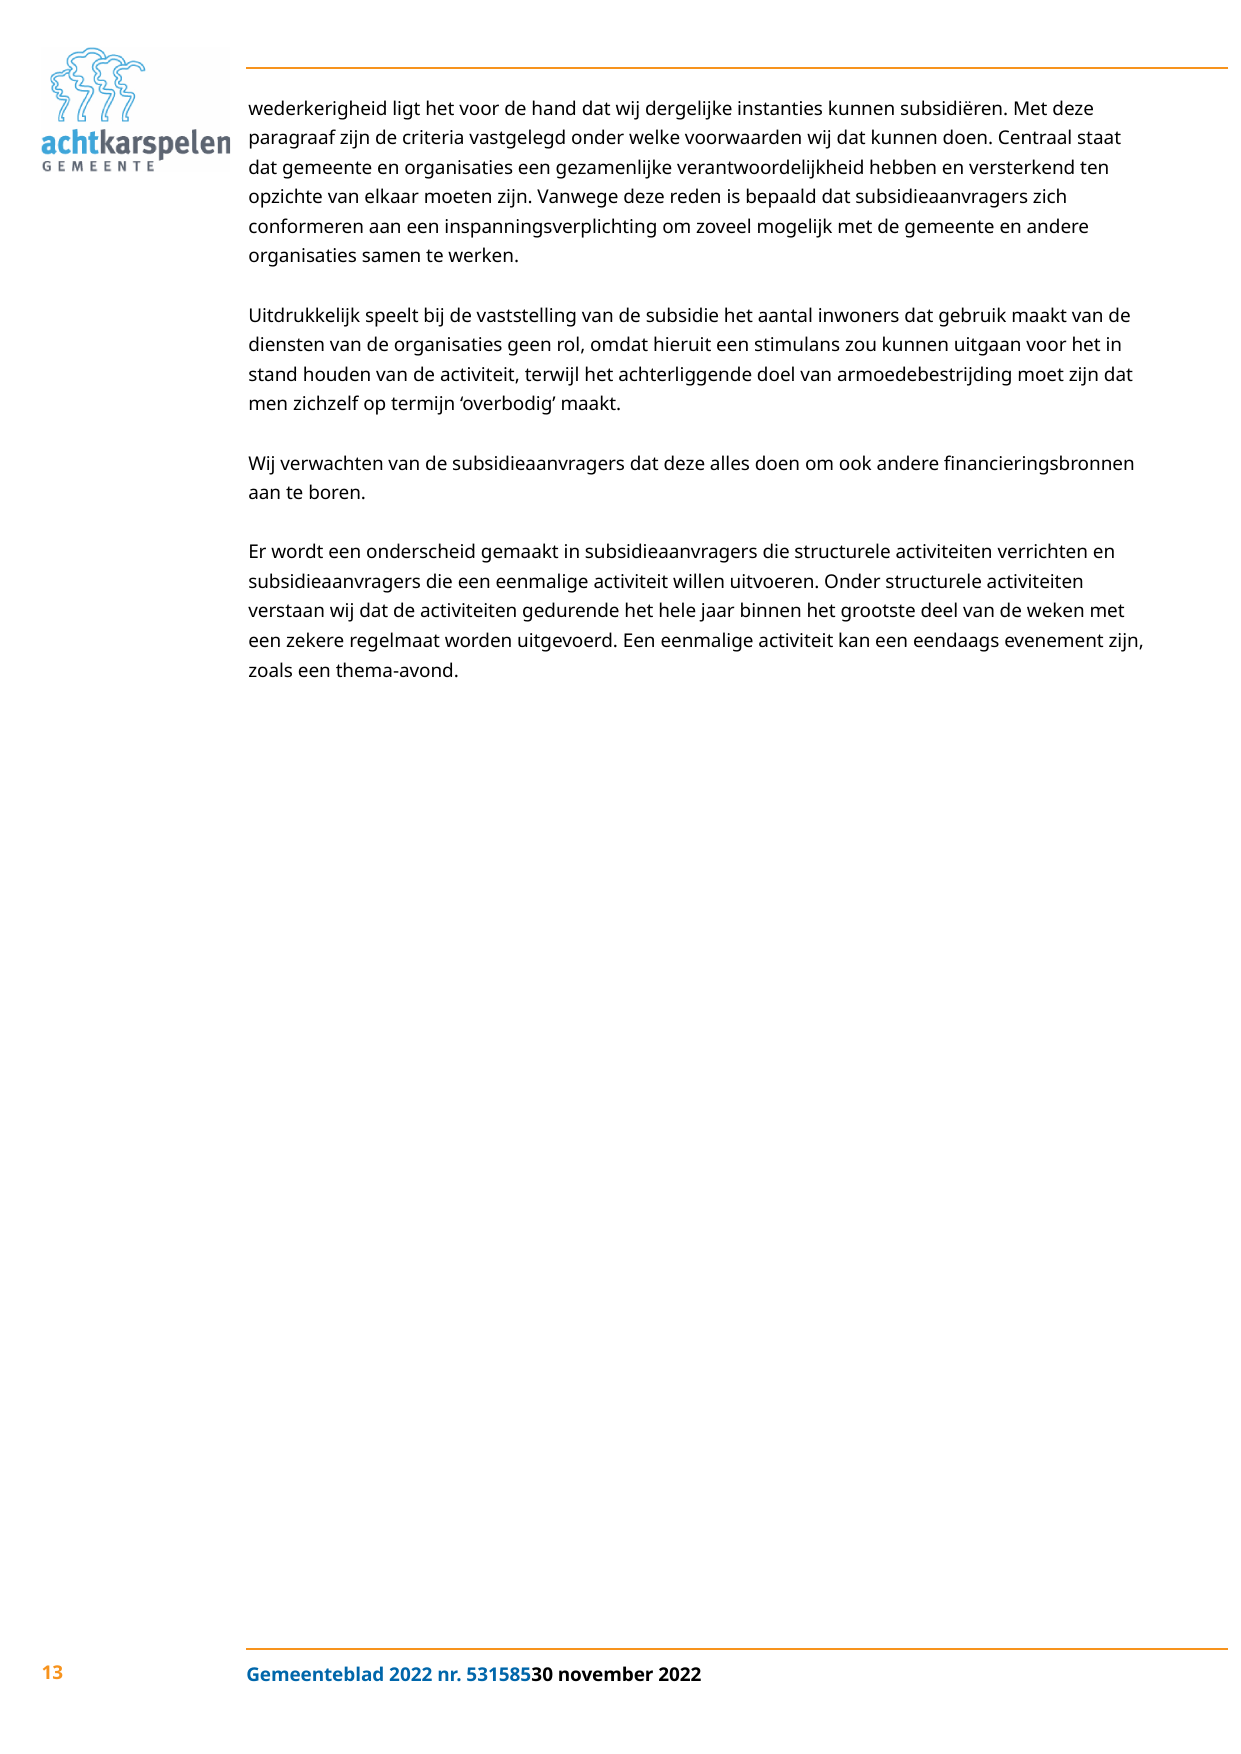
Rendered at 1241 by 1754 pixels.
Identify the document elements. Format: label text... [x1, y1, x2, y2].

text wederkerigheid ligt het voor de hand dat wij dergelijke instanties kunnen subsidiëren. Met deze paragraaf zijn de criteria vastgelegd onder welke voorwaarden wij dat kunnen doen. Centraal staat dat gemeente en organisaties een gezamenlijke verantwoordelijkheid hebben en versterkend ten opzichte van elkaar moeten zijn. Vanwege deze reden is bepaald dat subsidieaanvragers zich conformeren aan een inspanningsverplichting om zoveel mogelijk met de gemeente en andere organisaties samen te werken. [248, 95, 1152, 268]
text Er wordt een onderscheid gemaakt in subsidieaanvragers die structurele activiteiten verrichten en subsidieaanvragers die een eenmalige activiteit willen uitvoeren. Onder structurele activiteiten verstaan wij dat de activiteiten gedurende het hele jaar binnen het grootste deel van de weken met een zekere regelmaat worden uitgevoerd. Een eenmalige activiteit kan een eendaags evenement zijn, zoals een thema-avond. [248, 538, 1152, 683]
text Wij verwachten van de subsidieaanvragers dat deze alles doen om ook andere financieringsbronnen aan te boren. [248, 450, 1152, 505]
text Uitdrukkelijk speelt bij de vaststelling van de subsidie het aantal inwoners dat gebruik maakt van de diensten van de organisaties geen rol, omdat hieruit een stimulans zou kunnen uitgaan voor het in stand houden van de activiteit, terwijl het achterliggende doel van armoedebestrijding moet zijn dat men zichzelf op termijn ‘overbodig’ maakt. [248, 302, 1152, 416]
picture [41, 47, 231, 172]
